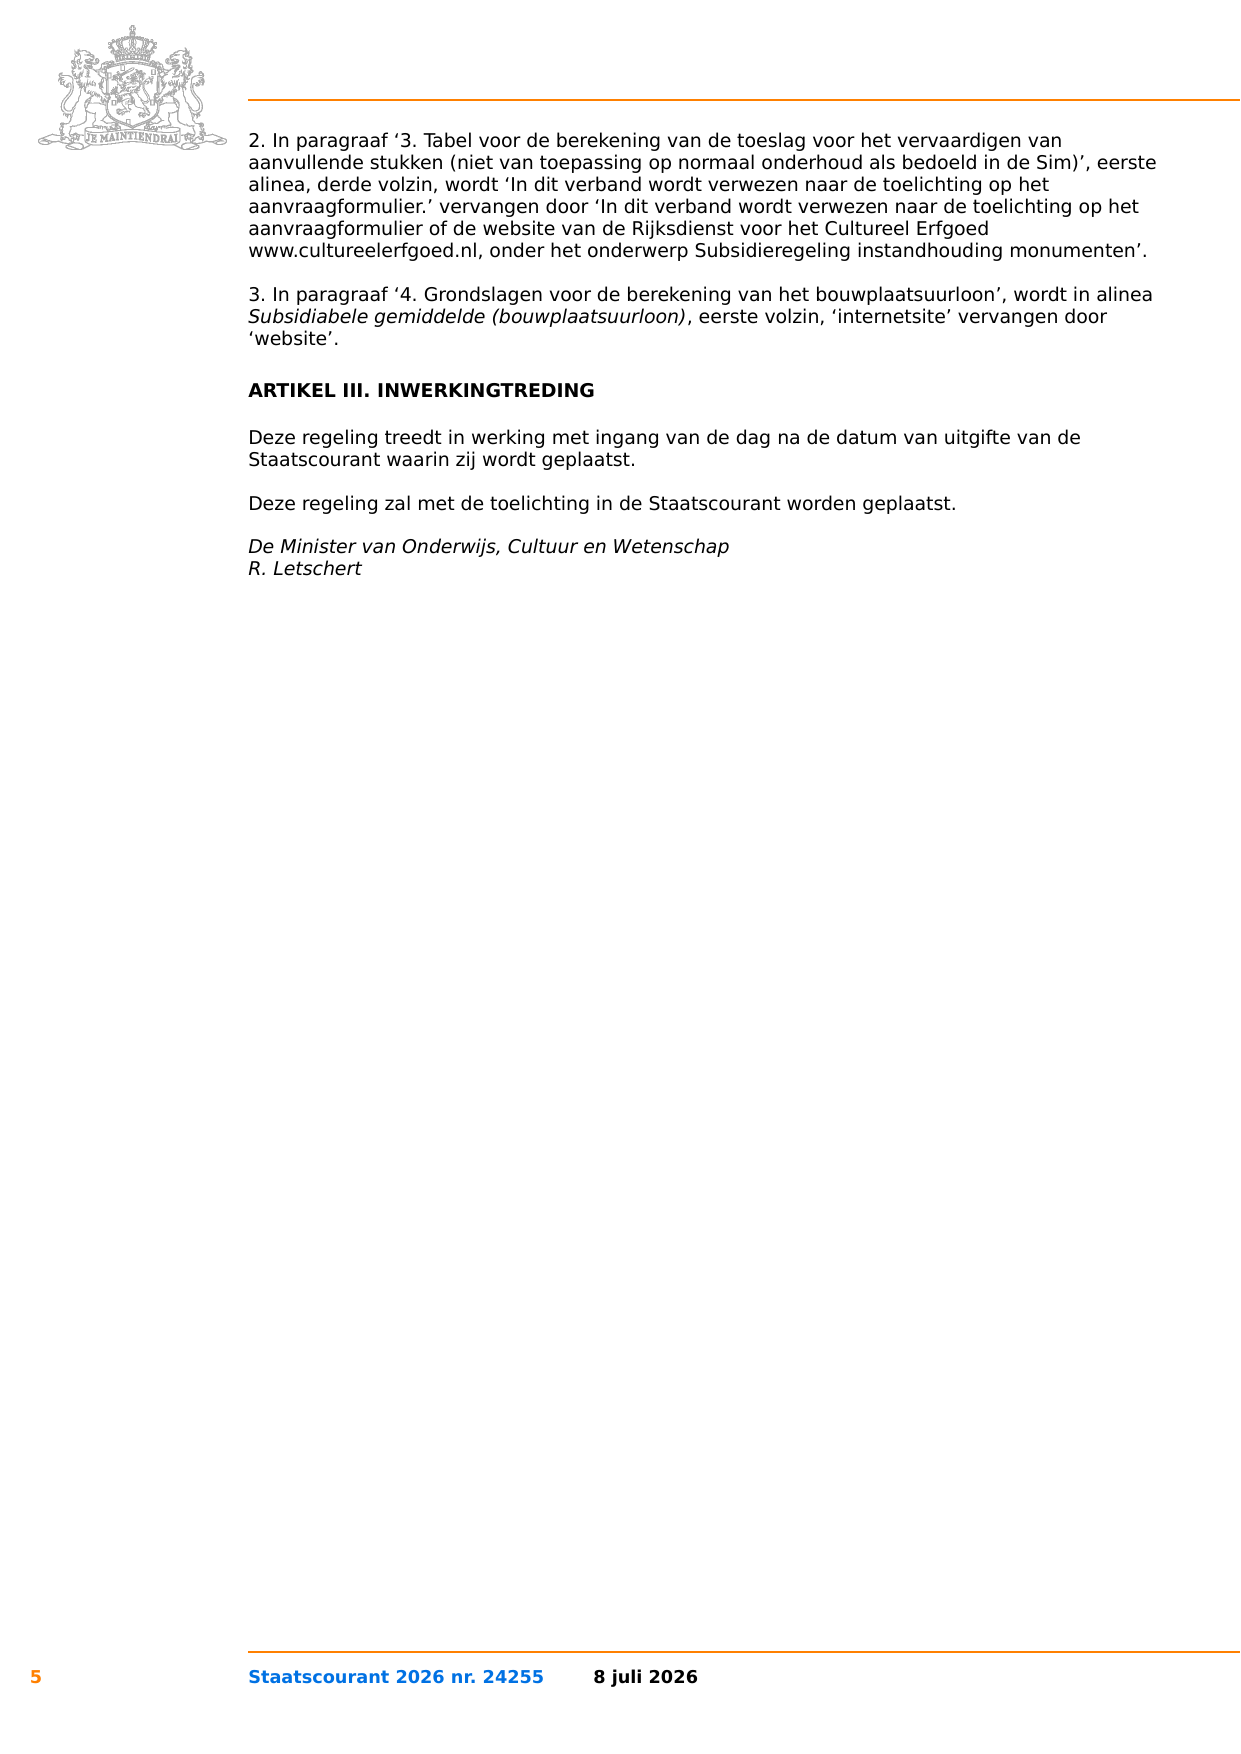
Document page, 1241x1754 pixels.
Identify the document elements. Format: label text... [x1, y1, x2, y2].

picture [38, 25, 227, 150]
text Deze regeling zal met de toelichting in de Staatscourant worden geplaatst. [248, 492, 1163, 514]
text 2. In paragraaf ‘3. Tabel voor de berekening van de toeslag voor het vervaardigen van aanvullende stukken (niet van toepassing op normaal onderhoud als bedoeld in de Sim)’, eerste alinea, derde volzin, wordt ‘In dit verband wordt verwezen naar de toelichting op het aanvraagformulier.’ vervangen door ‘In dit verband wordt verwezen naar de toelichting op het aanvraagformulier of de website van de Rijksdienst voor het Cultureel Erfgoed www.cultureelerfgoed.nl, onder het onderwerp Subsidieregeling instandhouding monumenten’. [248, 130, 1163, 262]
subtitle ARTIKEL III. INWERKINGTREDING [248, 379, 1163, 402]
text 3. In paragraaf ‘4. Grondslagen voor de berekening van het bouwplaatsuurloon’, wordt in alinea Subsidiabele gemiddelde (bouwplaatsuurloon), eerste volzin, ‘internetsite’ vervangen door ‘website’. [248, 284, 1163, 349]
text De Minister van Onderwijs, Cultuur en Wetenschap R. Letschert [248, 536, 1163, 580]
text Deze regeling treedt in werking met ingang van de dag na de datum van uitgifte van de Staatscourant waarin zij wordt geplaatst. [248, 427, 1163, 471]
